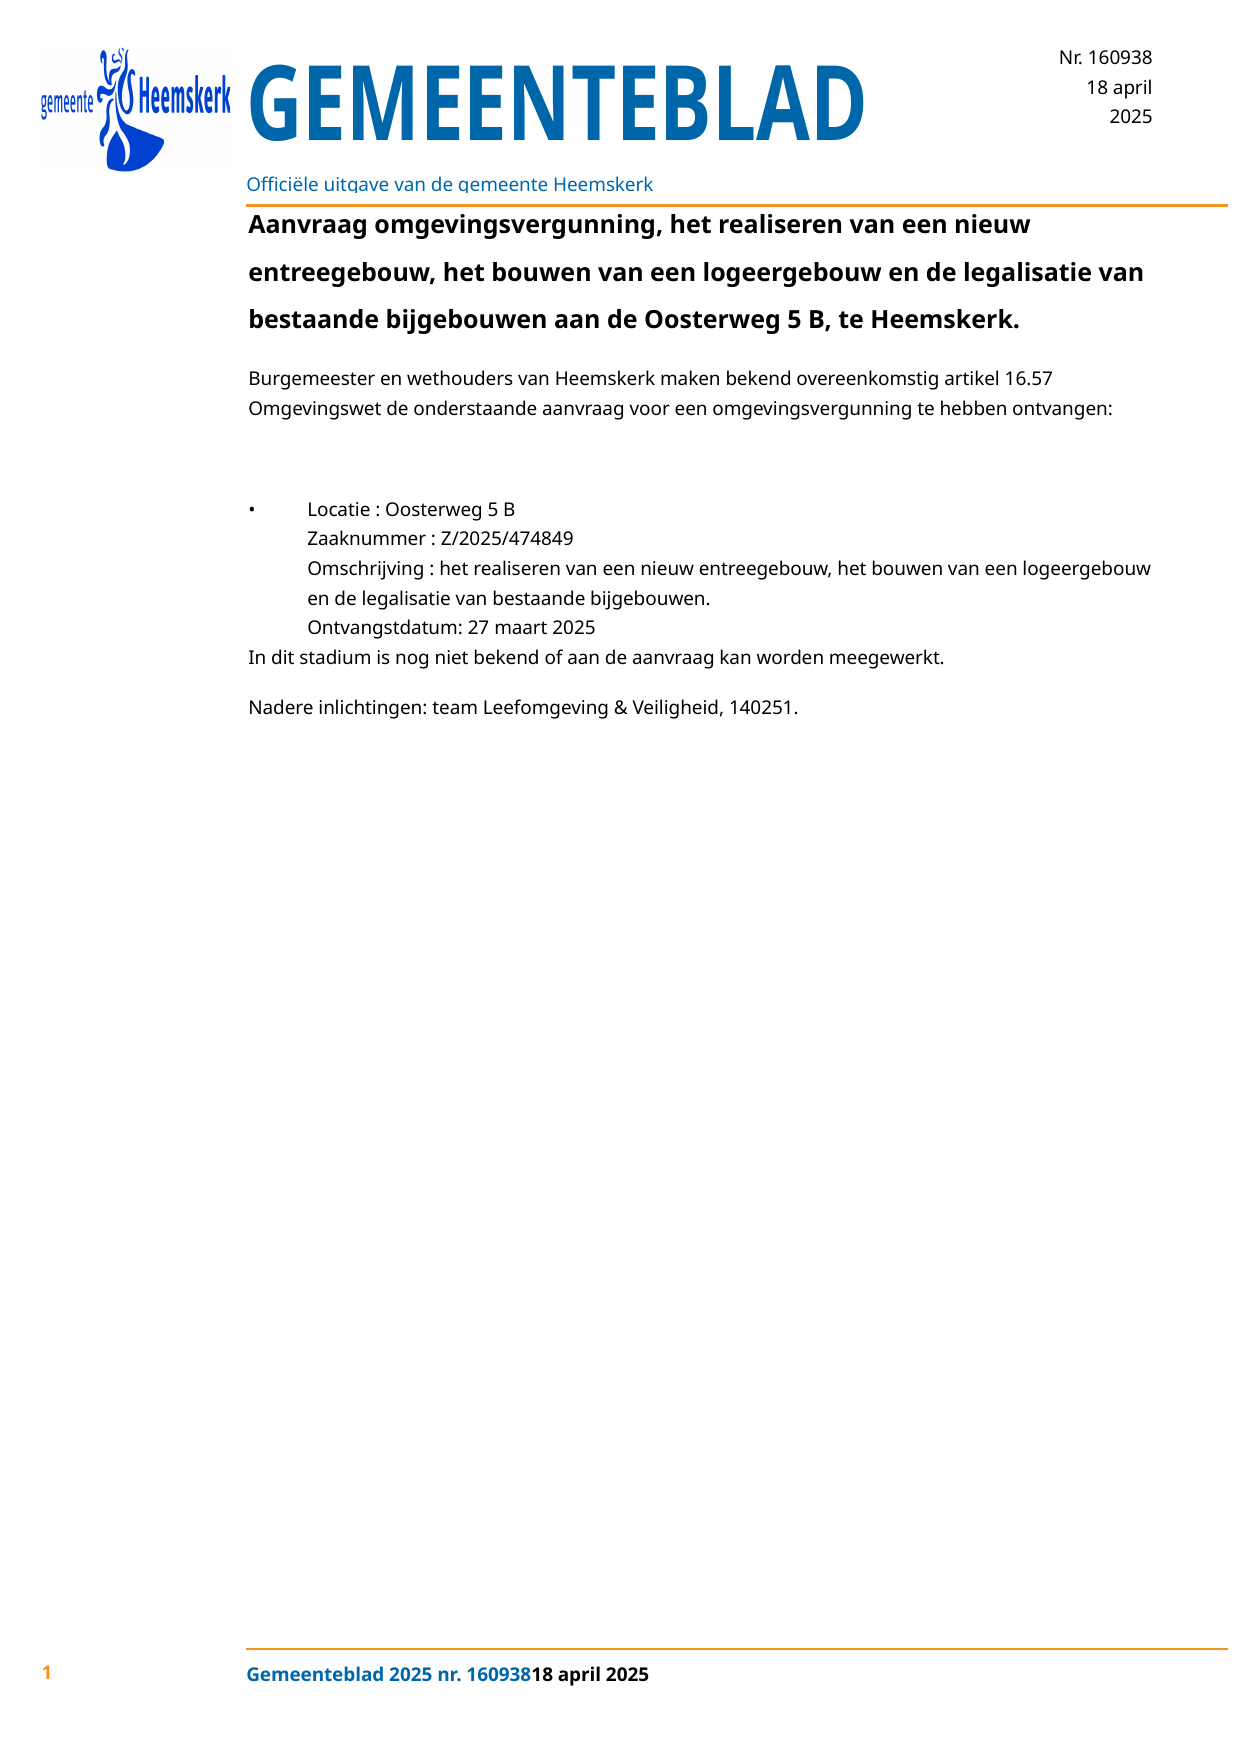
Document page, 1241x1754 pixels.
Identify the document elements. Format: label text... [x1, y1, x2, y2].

text In dit stadium is nog niet bekend of aan de aanvraag kan worden meegewerkt. [248, 644, 1152, 669]
list Zaaknummer : Z/2025/474849 [248, 526, 1152, 551]
text Burgemeester en wethouders van Heemskerk maken bekend overeenkomstig artikel 16.57 Omgevingswet de onderstaande aanvraag voor een omgevingsvergunning te hebben ontvangen: [248, 366, 1152, 421]
list Locatie : Oosterweg 5 B [248, 496, 1152, 522]
list Ontvangstdatum: 27 maart 2025 [248, 614, 1152, 640]
text Aanvraag omgevingsvergunning, het realiseren van een nieuw entreegebouw, het bouwen van een logeergebouw en de legalisatie van bestaande bijgebouwen aan de Oosterweg 5 B, te Heemskerk. [248, 207, 1152, 336]
list Omschrijving : het realiseren van een nieuw entreegebouw, het bouwen van een logeergebouw en de legalisatie van bestaande bijgebouwen. [248, 555, 1152, 610]
text Nadere inlichtingen: team Leefomgeving & Veiligheid, 140251. [248, 694, 1152, 720]
picture [41, 47, 231, 172]
